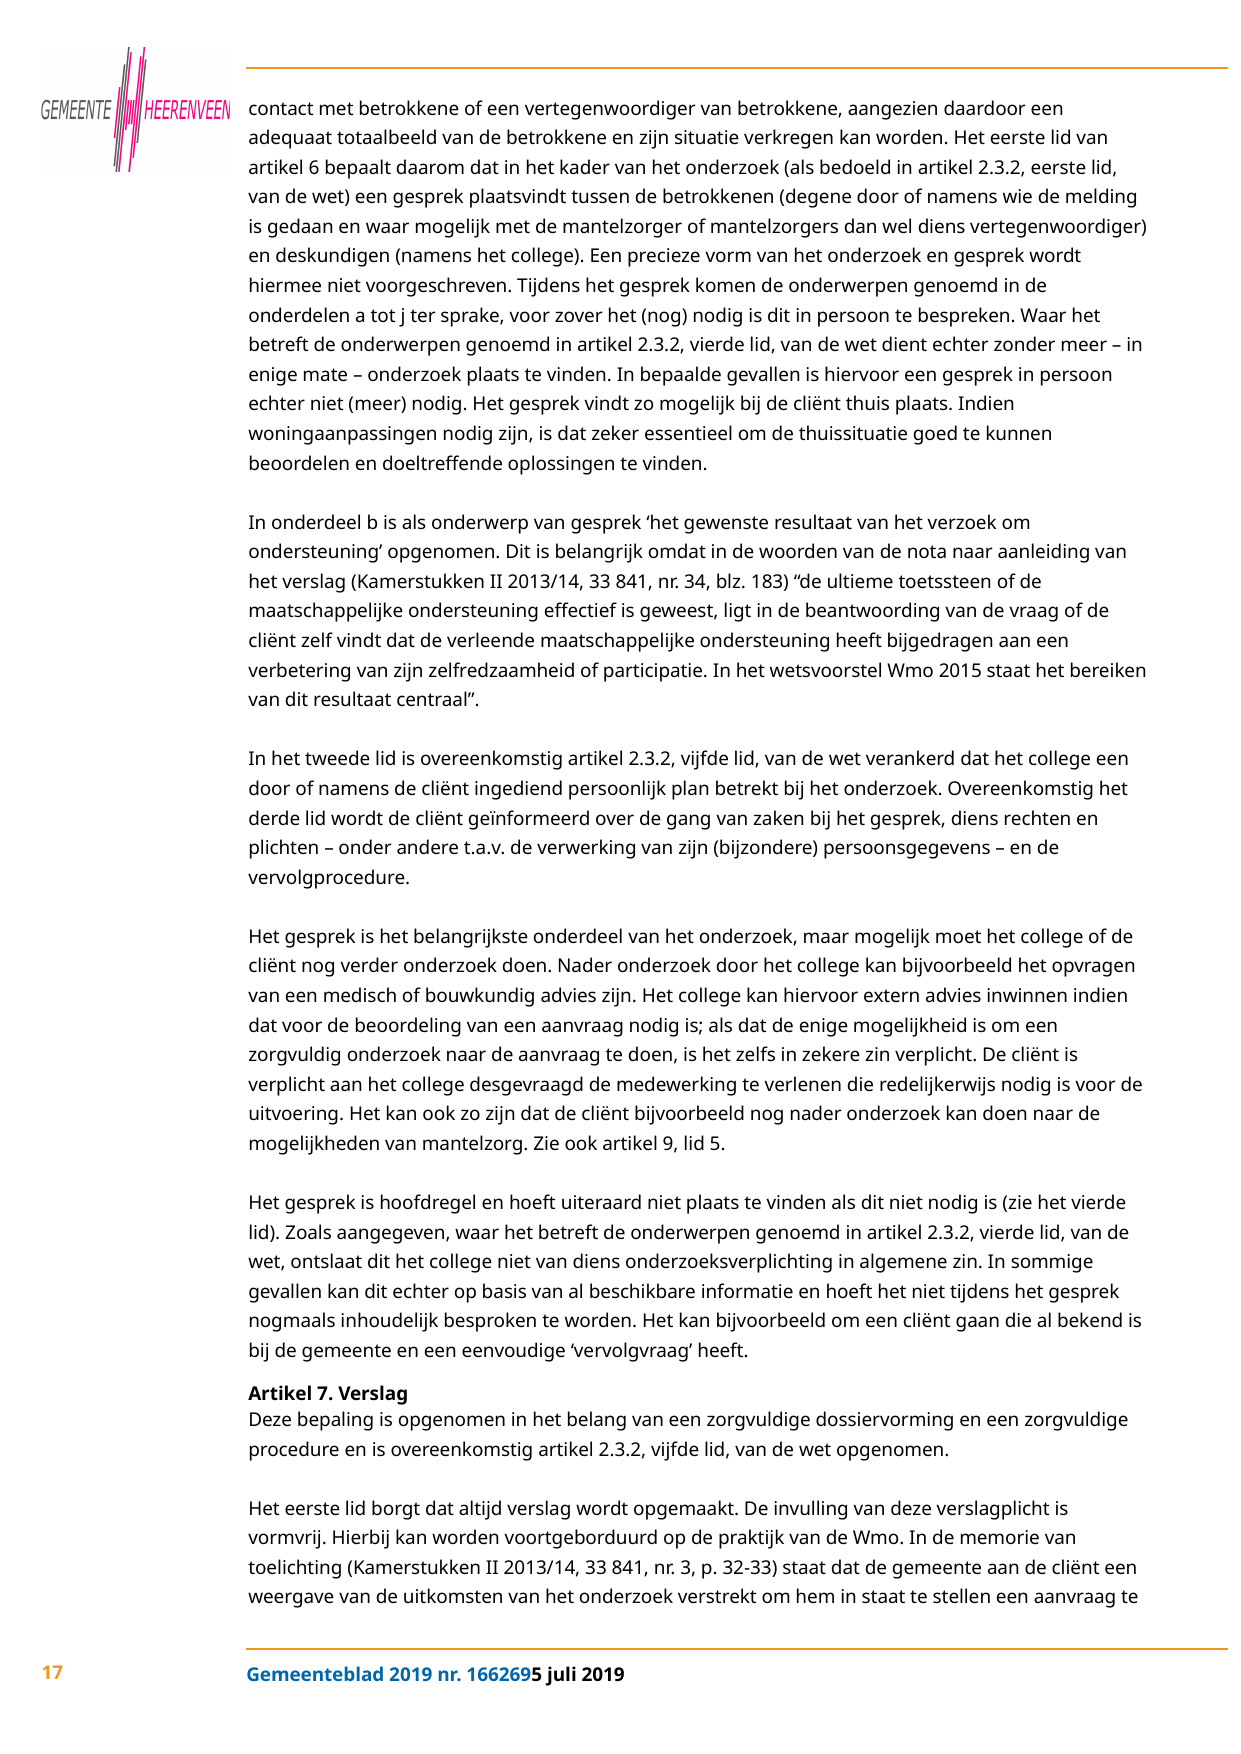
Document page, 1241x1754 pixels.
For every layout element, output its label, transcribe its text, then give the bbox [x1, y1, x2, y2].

text Artikel 7. Verslag [248, 1380, 1152, 1406]
text In onderdeel b is als onderwerp van gesprek ‘het gewenste resultaat van het verzoek om ondersteuning’ opgenomen. Dit is belangrijk omdat in de woorden van de nota naar aanleiding van het verslag (Kamerstukken II 2013/14, 33 841, nr. 34, blz. 183) “de ultieme toetssteen of de maatschappelijke ondersteuning effectief is geweest, ligt in de beantwoording van de vraag of de cliënt zelf vindt dat de verleende maatschappelijke ondersteuning heeft bijgedragen aan een verbetering van zijn zelfredzaamheid of participatie. In het wetsvoorstel Wmo 2015 staat het bereiken van dit resultaat centraal”. [248, 509, 1152, 712]
text Het gesprek is hoofdregel en hoeft uiteraard niet plaats te vinden als dit niet nodig is (zie het vierde lid). Zoals aangegeven, waar het betreft de onderwerpen genoemd in artikel 2.3.2, vierde lid, van de wet, ontslaat dit het college niet van diens onderzoeksverplichting in algemene zin. In sommige gevallen kan dit echter op basis van al beschikbare informatie en hoeft het niet tijdens het gesprek nogmaals inhoudelijk besproken te worden. Het kan bijvoorbeeld om een cliënt gaan die al bekend is bij de gemeente en een eenvoudige ‘vervolgvraag’ heeft. [248, 1189, 1152, 1363]
text In het tweede lid is overeenkomstig artikel 2.3.2, vijfde lid, van de wet verankerd dat het college een door of namens de cliënt ingediend persoonlijk plan betrekt bij het onderzoek. Overeenkomstig het derde lid wordt de cliënt geïnformeerd over de gang van zaken bij het gesprek, diens rechten en plichten – onder andere t.a.v. de verwerking van zijn (bijzondere) persoonsgegevens – en de vervolgprocedure. [248, 746, 1152, 890]
text contact met betrokkene of een vertegenwoordiger van betrokkene, aangezien daardoor een adequaat totaalbeeld van de betrokkene en zijn situatie verkregen kan worden. Het eerste lid van artikel 6 bepaalt daarom dat in het kader van het onderzoek (als bedoeld in artikel 2.3.2, eerste lid, van de wet) een gesprek plaatsvindt tussen de betrokkenen (degene door of namens wie de melding is gedaan en waar mogelijk met de mantelzorger of mantelzorgers dan wel diens vertegenwoordiger) en deskundigen (namens het college). Een precieze vorm van het onderzoek en gesprek wordt hiermee niet voorgeschreven. Tijdens het gesprek komen de onderwerpen genoemd in de onderdelen a tot j ter sprake, voor zover het (nog) nodig is dit in persoon te bespreken. Waar het betreft de onderwerpen genoemd in artikel 2.3.2, vierde lid, van de wet dient echter zonder meer – in enige mate – onderzoek plaats te vinden. In bepaalde gevallen is hiervoor een gesprek in persoon echter niet (meer) nodig. Het gesprek vindt zo mogelijk bij de cliënt thuis plaats. Indien woningaanpassingen nodig zijn, is dat zeker essentieel om de thuissituatie goed te kunnen beoordelen en doeltreffende oplossingen te vinden. [248, 95, 1152, 476]
text Deze bepaling is opgenomen in het belang van een zorgvuldige dossiervorming en een zorgvuldige procedure en is overeenkomstig artikel 2.3.2, vijfde lid, van de wet opgenomen. [248, 1406, 1152, 1461]
text Het gesprek is het belangrijkste onderdeel van het onderzoek, maar mogelijk moet het college of de cliënt nog verder onderzoek doen. Nader onderzoek door het college kan bijvoorbeeld het opvragen van een medisch of bouwkundig advies zijn. Het college kan hiervoor extern advies inwinnen indien dat voor de beoordeling van een aanvraag nodig is; als dat de enige mogelijkheid is om een zorgvuldig onderzoek naar de aanvraag te doen, is het zelfs in zekere zin verplicht. De cliënt is verplicht aan het college desgevraagd de medewerking te verlenen die redelijkerwijs nodig is voor de uitvoering. Het kan ook zo zijn dat de cliënt bijvoorbeeld nog nader onderzoek kan doen naar de mogelijkheden van mantelzorg. Zie ook artikel 9, lid 5. [248, 923, 1152, 1156]
text Het eerste lid borgt dat altijd verslag wordt opgemaakt. De invulling van deze verslagplicht is vormvrij. Hierbij kan worden voortgeborduurd op de praktijk van de Wmo. In de memorie van toelichting (Kamerstukken II 2013/14, 33 841, nr. 3, p. 32-33) staat dat de gemeente aan de cliënt een weergave van de uitkomsten van het onderzoek verstrekt om hem in staat te stellen een aanvraag te [248, 1495, 1152, 1609]
picture [41, 47, 231, 172]
